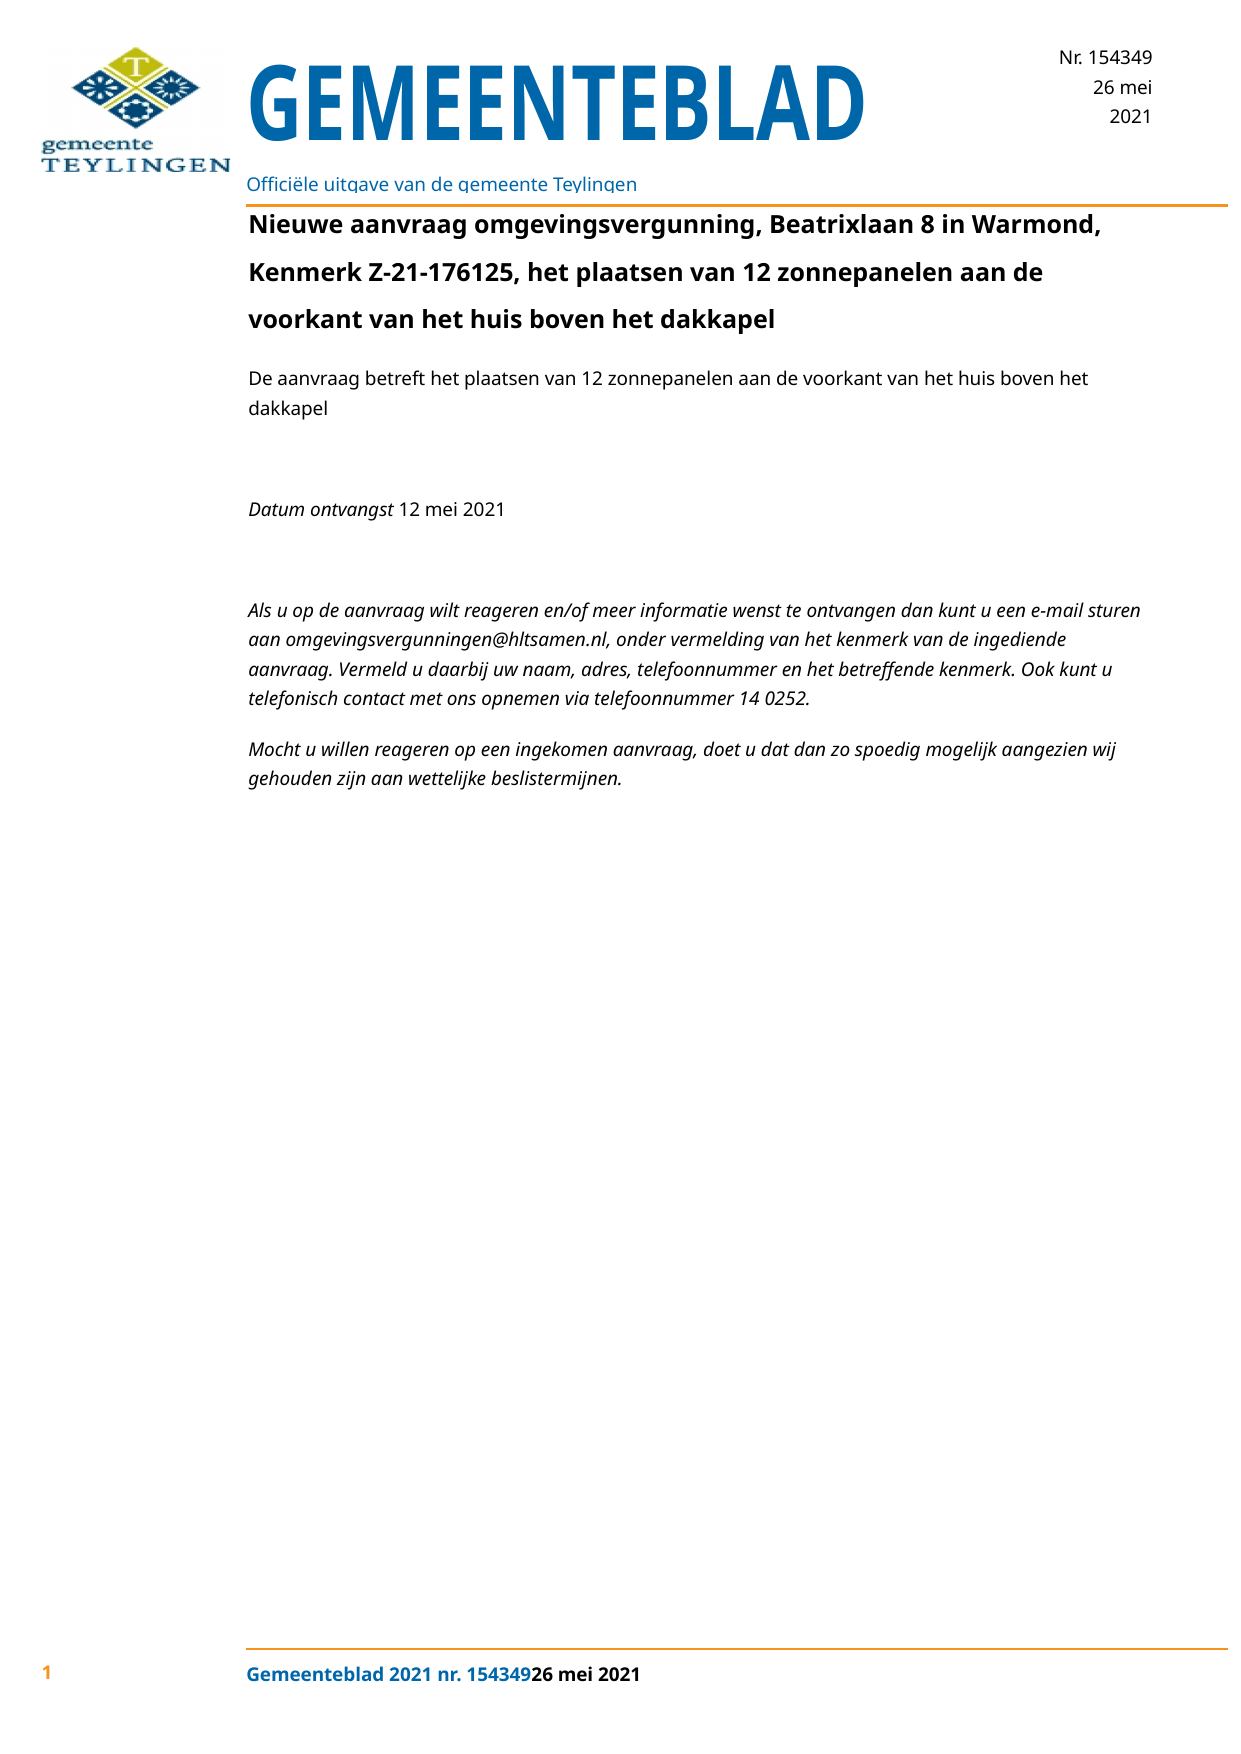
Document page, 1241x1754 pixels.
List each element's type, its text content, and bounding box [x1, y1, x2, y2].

text Datum ontvangst 12 mei 2021 [248, 496, 1152, 522]
text Nieuwe aanvraag omgevingsvergunning, Beatrixlaan 8 in Warmond, Kenmerk Z-21-176125, het plaatsen van 12 zonnepanelen aan de voorkant van het huis boven het dakkapel [248, 207, 1152, 336]
text Mocht u willen reageren op een ingekomen aanvraag, doet u dat dan zo spoedig mogelijk aangezien wij gehouden zijn aan wettelijke beslistermijnen. [248, 736, 1152, 791]
text De aanvraag betreft het plaatsen van 12 zonnepanelen aan de voorkant van het huis boven het dakkapel [248, 366, 1152, 421]
picture [41, 47, 231, 172]
text Als u op de aanvraag wilt reageren en/of meer informatie wenst te ontvangen dan kunt u een e-mail sturen aan omgevingsvergunningen@hltsamen.nl, onder vermelding van het kenmerk van de ingediende aanvraag. Vermeld u daarbij uw naam, adres, telefoonnummer en het betreffende kenmerk. Ook kunt u telefonisch contact met ons opnemen via telefoonnummer 14 0252. [248, 597, 1152, 711]
